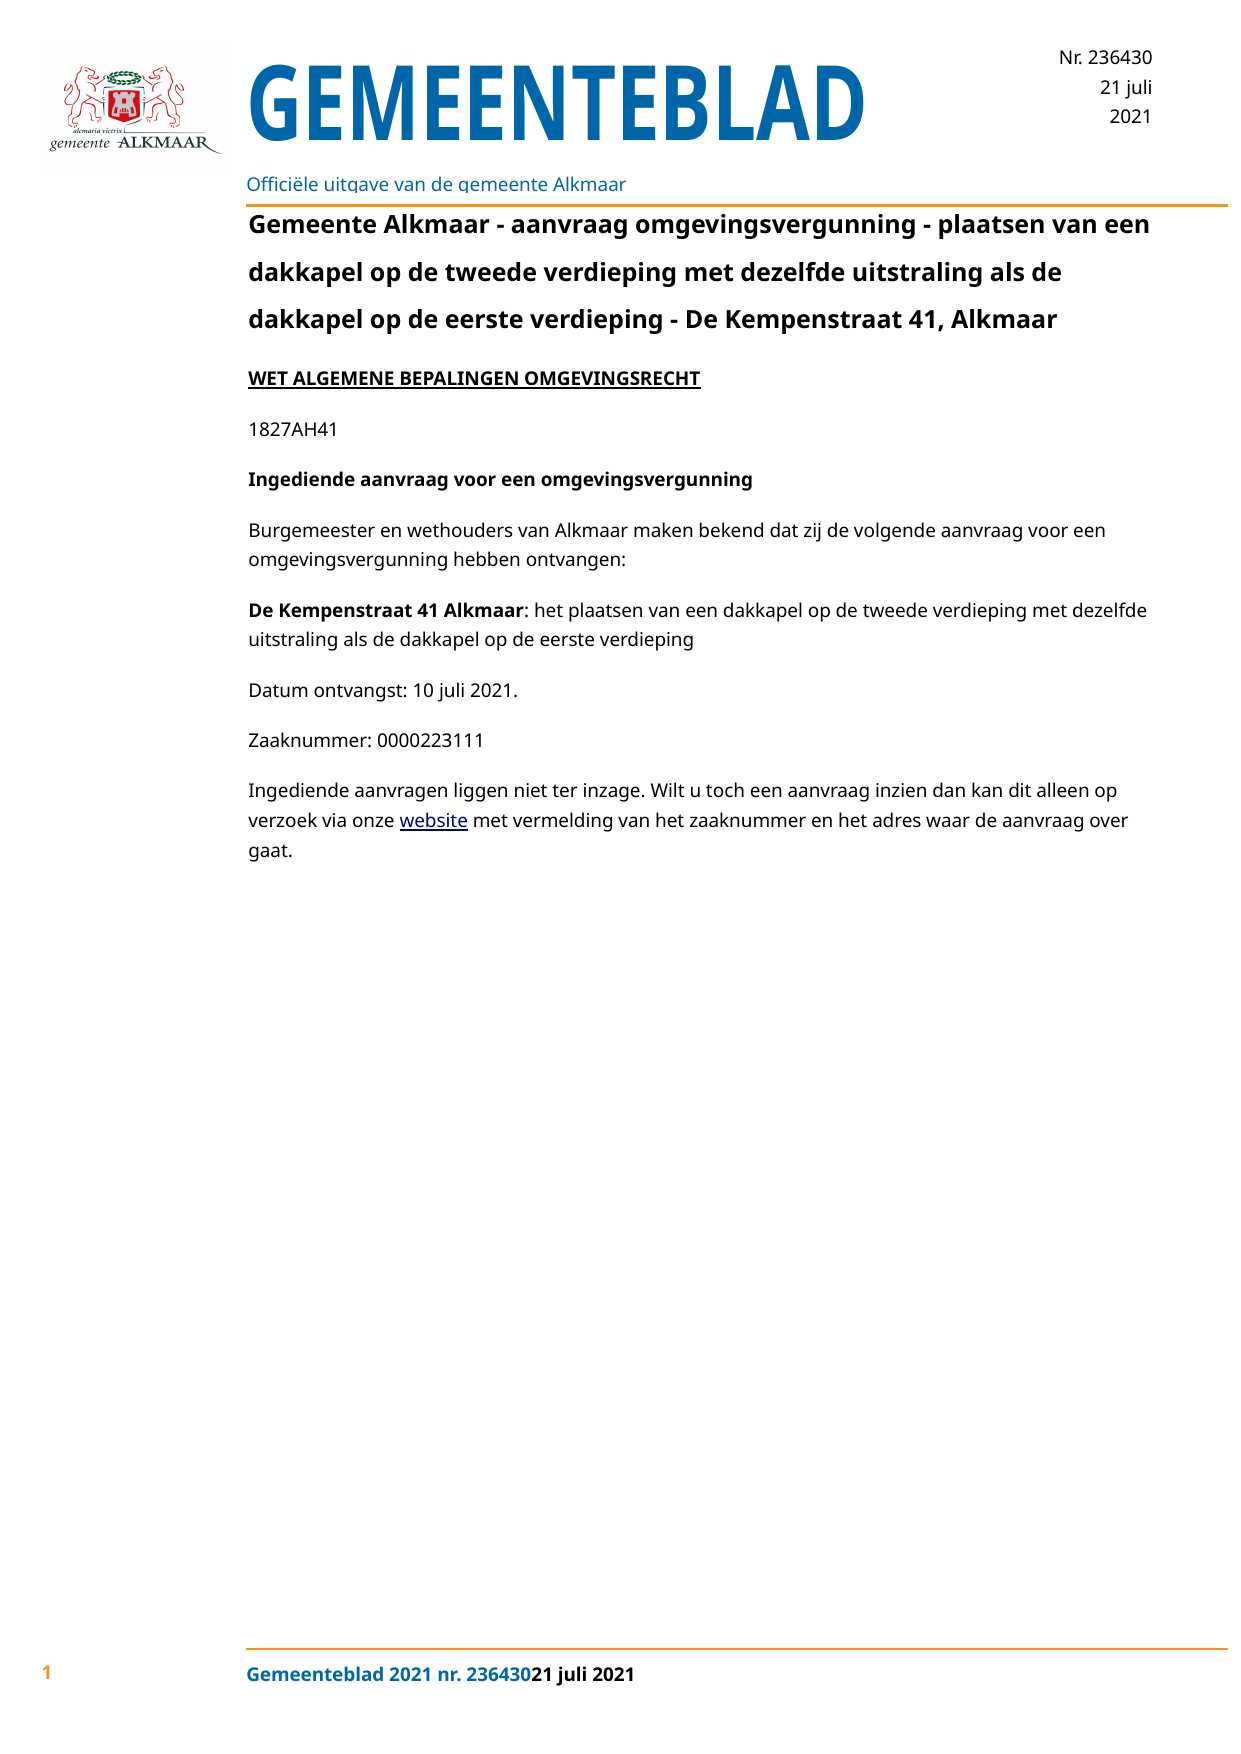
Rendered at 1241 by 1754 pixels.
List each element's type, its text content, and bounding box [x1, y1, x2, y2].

text Gemeente Alkmaar - aanvraag omgevingsvergunning - plaatsen van een dakkapel op de tweede verdieping met dezelfde uitstraling als de dakkapel op de eerste verdieping - De Kempenstraat 41, Alkmaar [248, 207, 1152, 336]
text 1827AH41 [248, 416, 1152, 442]
text Datum ontvangst: 10 juli 2021. [248, 677, 1152, 702]
text De Kempenstraat 41 Alkmaar: het plaatsen van een dakkapel op de tweede verdieping met dezelfde uitstraling als de dakkapel op de eerste verdieping [248, 597, 1152, 652]
text Ingediende aanvragen liggen niet ter inzage. Wilt u toch een aanvraag inzien dan kan dit alleen op verzoek via onze website met vermelding van het zaaknummer en het adres waar de aanvraag over gaat. [248, 778, 1152, 862]
text Burgemeester en wethouders van Alkmaar maken bekend dat zij de volgende aanvraag voor een omgevingsvergunning hebben ontvangen: [248, 517, 1152, 572]
text WET ALGEMENE BEPALINGEN OMGEVINGSRECHT [248, 366, 1152, 391]
text Ingediende aanvraag voor een omgevingsvergunning [248, 466, 1152, 492]
picture [41, 47, 231, 172]
text Zaaknummer: 0000223111 [248, 727, 1152, 753]
